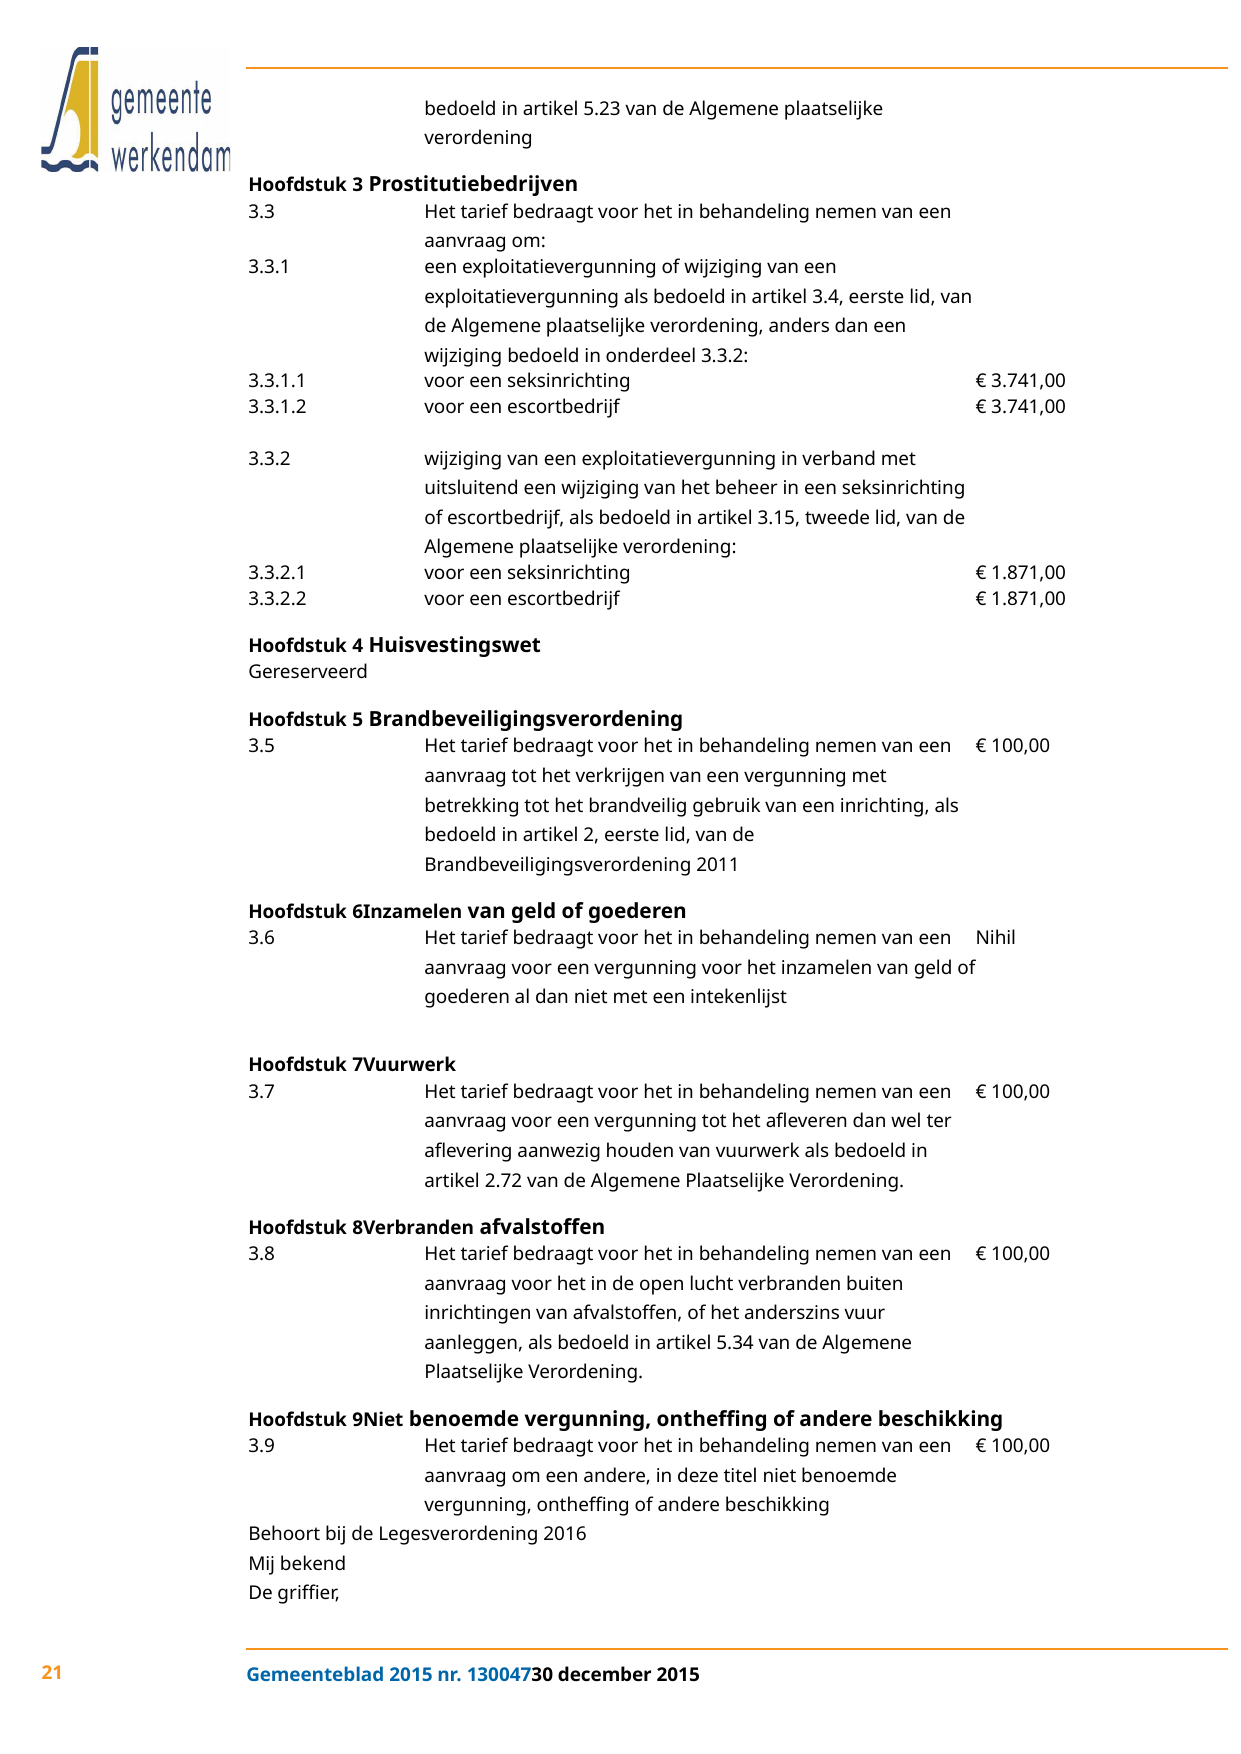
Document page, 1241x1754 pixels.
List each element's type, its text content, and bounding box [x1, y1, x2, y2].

table_header Het tarief bedraagt voor het in behandeling nemen van een aanvraag tot het verkrijgen van een vergunning met betrekking tot het brandveilig gebruik van een inrichting, als bedoeld in artikel 2, eerste lid, van de Brandbeveiligingsverordening 2011 [424, 733, 975, 877]
table_cell een exploitatievergunning of wijziging van een exploitatievergunning als bedoeld in artikel 3.4, eerste lid, van de Algemene plaatselijke verordening, anders dan een wijziging bedoeld in onderdeel 3.3.2: [424, 253, 975, 368]
table_cell 3.3.2.2 [248, 585, 424, 611]
table_cell wijziging van een exploitatievergunning in verband met uitsluitend een wijziging van het beheer in een seksinrichting of escortbedrijf, als bedoeld in artikel 3.15, tweede lid, van de Algemene plaatselijke verordening: [424, 445, 975, 559]
table_cell € 3.741,00 [975, 394, 1152, 419]
table_header € 100,00 [975, 733, 1152, 877]
text De griffier, [248, 1579, 1152, 1605]
table_cell 3.3.1.1 [248, 368, 424, 393]
table_cell [975, 445, 1152, 559]
text Hoofdstuk 3 Prostitutiebedrijven [248, 169, 1152, 198]
table_header 3.8 [248, 1240, 424, 1384]
table_header Het tarief bedraagt voor het in behandeling nemen van een aanvraag om een andere, in deze titel niet benoemde vergunning, ontheffing of andere beschikking [424, 1432, 975, 1517]
table_header € 100,00 [975, 1432, 1152, 1517]
table_header Het tarief bedraagt voor het in behandeling nemen van een aanvraag voor een vergunning tot het afleveren dan wel ter aflevering aanwezig houden van vuurwerk als bedoeld in artikel 2.72 van de Algemene Plaatselijke Verordening. [424, 1078, 975, 1193]
table_cell € 1.871,00 [975, 585, 1152, 611]
table_header [975, 198, 1152, 253]
table_header € 100,00 [975, 1078, 1152, 1193]
table_header 3.7 [248, 1078, 424, 1193]
picture [41, 47, 231, 172]
text Hoofdstuk 7Vuurwerk [248, 1049, 1152, 1078]
table_cell [248, 95, 424, 150]
table_header 3.9 [248, 1432, 424, 1517]
table_cell € 3.741,00 [975, 368, 1152, 393]
text Hoofdstuk 9Niet benoemde vergunning, ontheffing of andere beschikking [248, 1404, 1152, 1432]
text Behoort bij de Legesverordening 2016 [248, 1520, 1152, 1546]
table_cell [975, 253, 1152, 368]
table_cell 3.3.2.1 [248, 559, 424, 585]
table_cell voor een seksinrichting [424, 368, 975, 393]
table_cell voor een escortbedrijf [424, 585, 975, 611]
table_cell 3.3.1.2 [248, 394, 424, 419]
table_cell [975, 419, 1152, 445]
table_header Het tarief bedraagt voor het in behandeling nemen van een aanvraag voor een vergunning voor het inzamelen van geld of goederen al dan niet met een intekenlijst [424, 925, 975, 1009]
text Hoofdstuk 8Verbranden afvalstoffen [248, 1212, 1152, 1240]
table_header Nihil [975, 925, 1152, 1009]
text Mij bekend [248, 1550, 1152, 1576]
table_header € 100,00 [975, 1240, 1152, 1384]
text Gereserveerd [248, 658, 1152, 684]
table_cell 3.3.2 [248, 445, 424, 559]
table_cell 3.3.1 [248, 253, 424, 368]
text Hoofdstuk 6Inzamelen van geld of goederen [248, 896, 1152, 924]
table_header Het tarief bedraagt voor het in behandeling nemen van een aanvraag voor het in de open lucht verbranden buiten inrichtingen van afvalstoffen, of het anderszins vuur aanleggen, als bedoeld in artikel 5.34 van de Algemene Plaatselijke Verordening. [424, 1240, 975, 1384]
table_header 3.5 [248, 733, 424, 877]
table_header 3.3 [248, 198, 424, 253]
table_header Het tarief bedraagt voor het in behandeling nemen van een aanvraag om: [424, 198, 975, 253]
text Hoofdstuk 4 Huisvestingswet [248, 630, 1152, 658]
text Hoofdstuk 5 Brandbeveiligingsverordening [248, 704, 1152, 733]
table_cell [248, 419, 424, 445]
table_cell [975, 95, 1152, 150]
table_cell [424, 419, 975, 445]
table_header 3.6 [248, 925, 424, 1009]
table_cell voor een seksinrichting [424, 559, 975, 585]
table_cell bedoeld in artikel 5.23 van de Algemene plaatselijke verordening [424, 95, 975, 150]
table_cell voor een escortbedrijf [424, 394, 975, 419]
table_cell € 1.871,00 [975, 559, 1152, 585]
